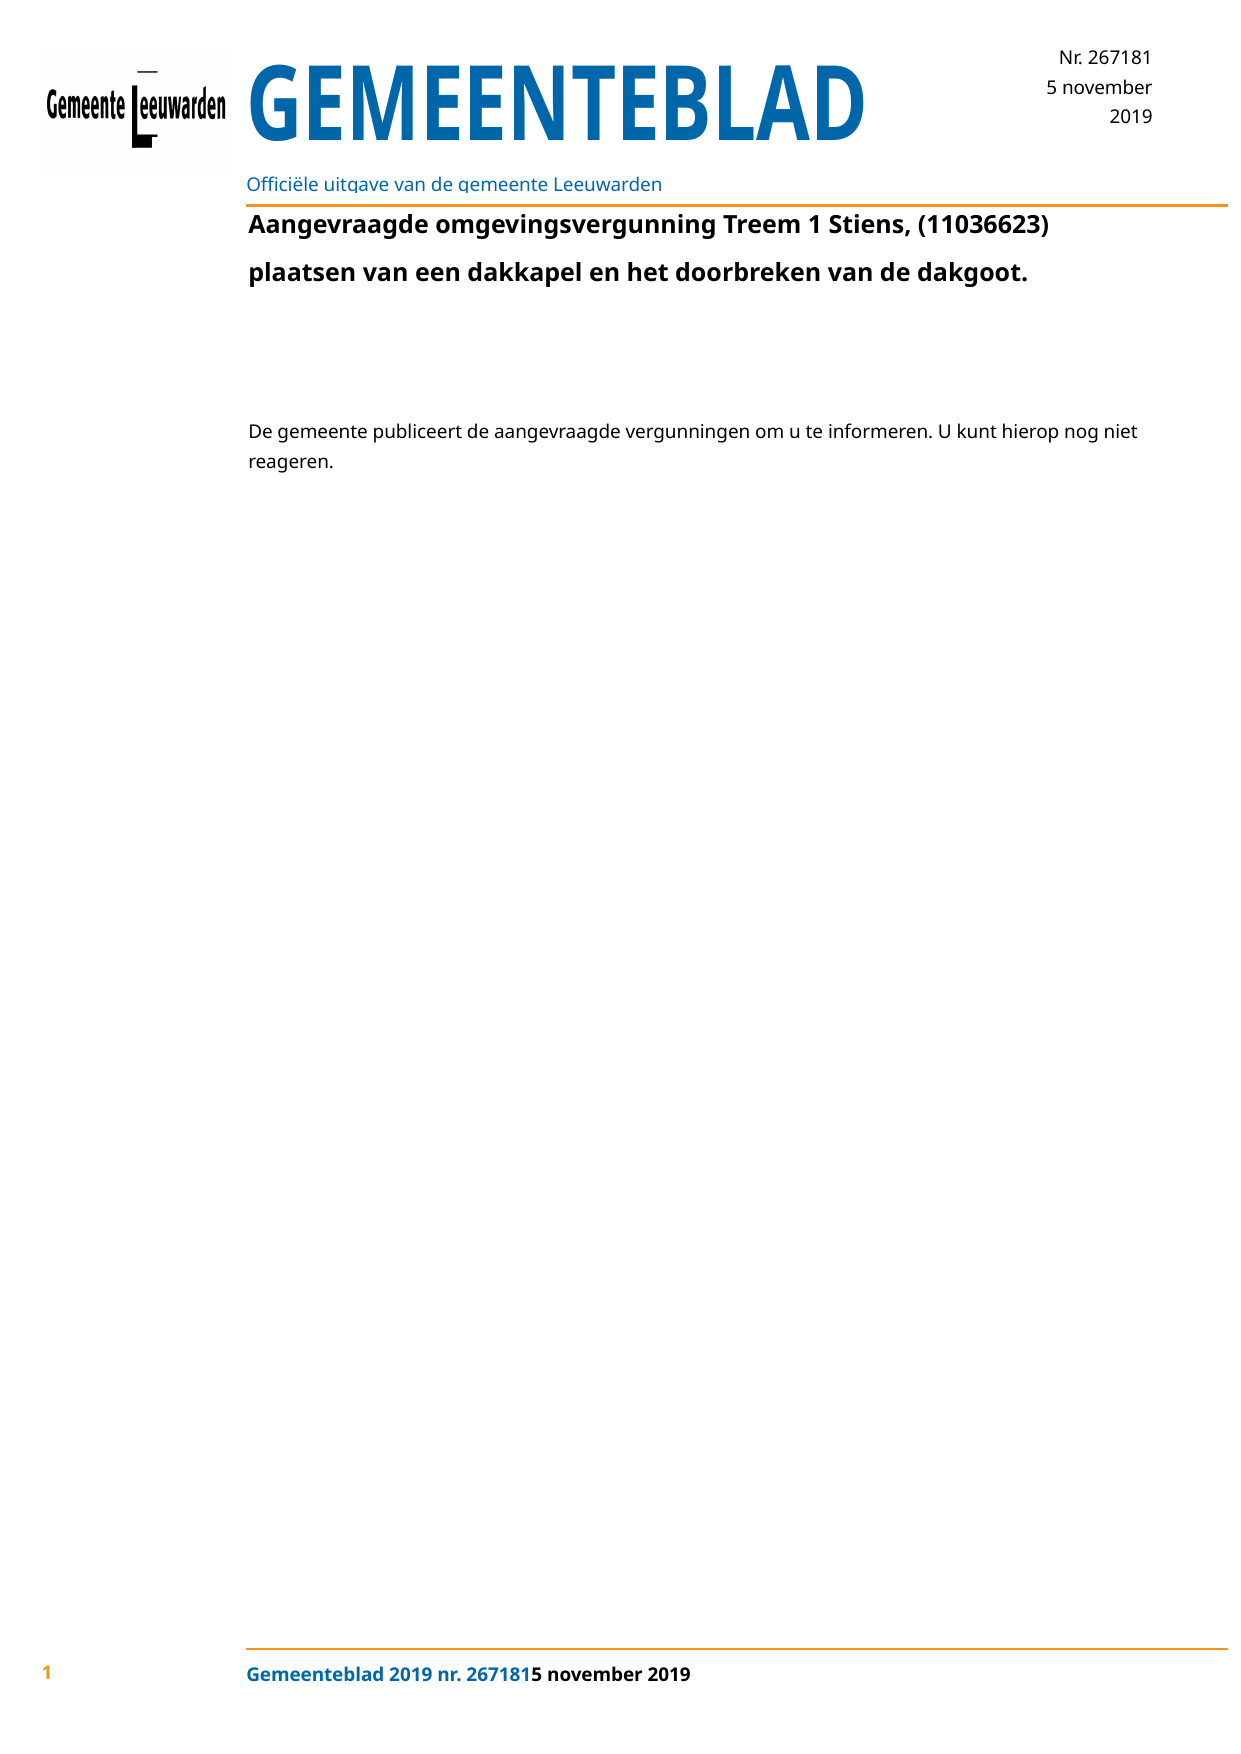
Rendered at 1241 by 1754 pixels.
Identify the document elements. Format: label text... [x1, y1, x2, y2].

text De gemeente publiceert de aangevraagde vergunningen om u te informeren. U kunt hierop nog niet reageren. [248, 419, 1152, 474]
picture [41, 47, 231, 172]
text Aangevraagde omgevingsvergunning Treem 1 Stiens, (11036623) plaatsen van een dakkapel en het doorbreken van de dakgoot. [248, 207, 1152, 288]
